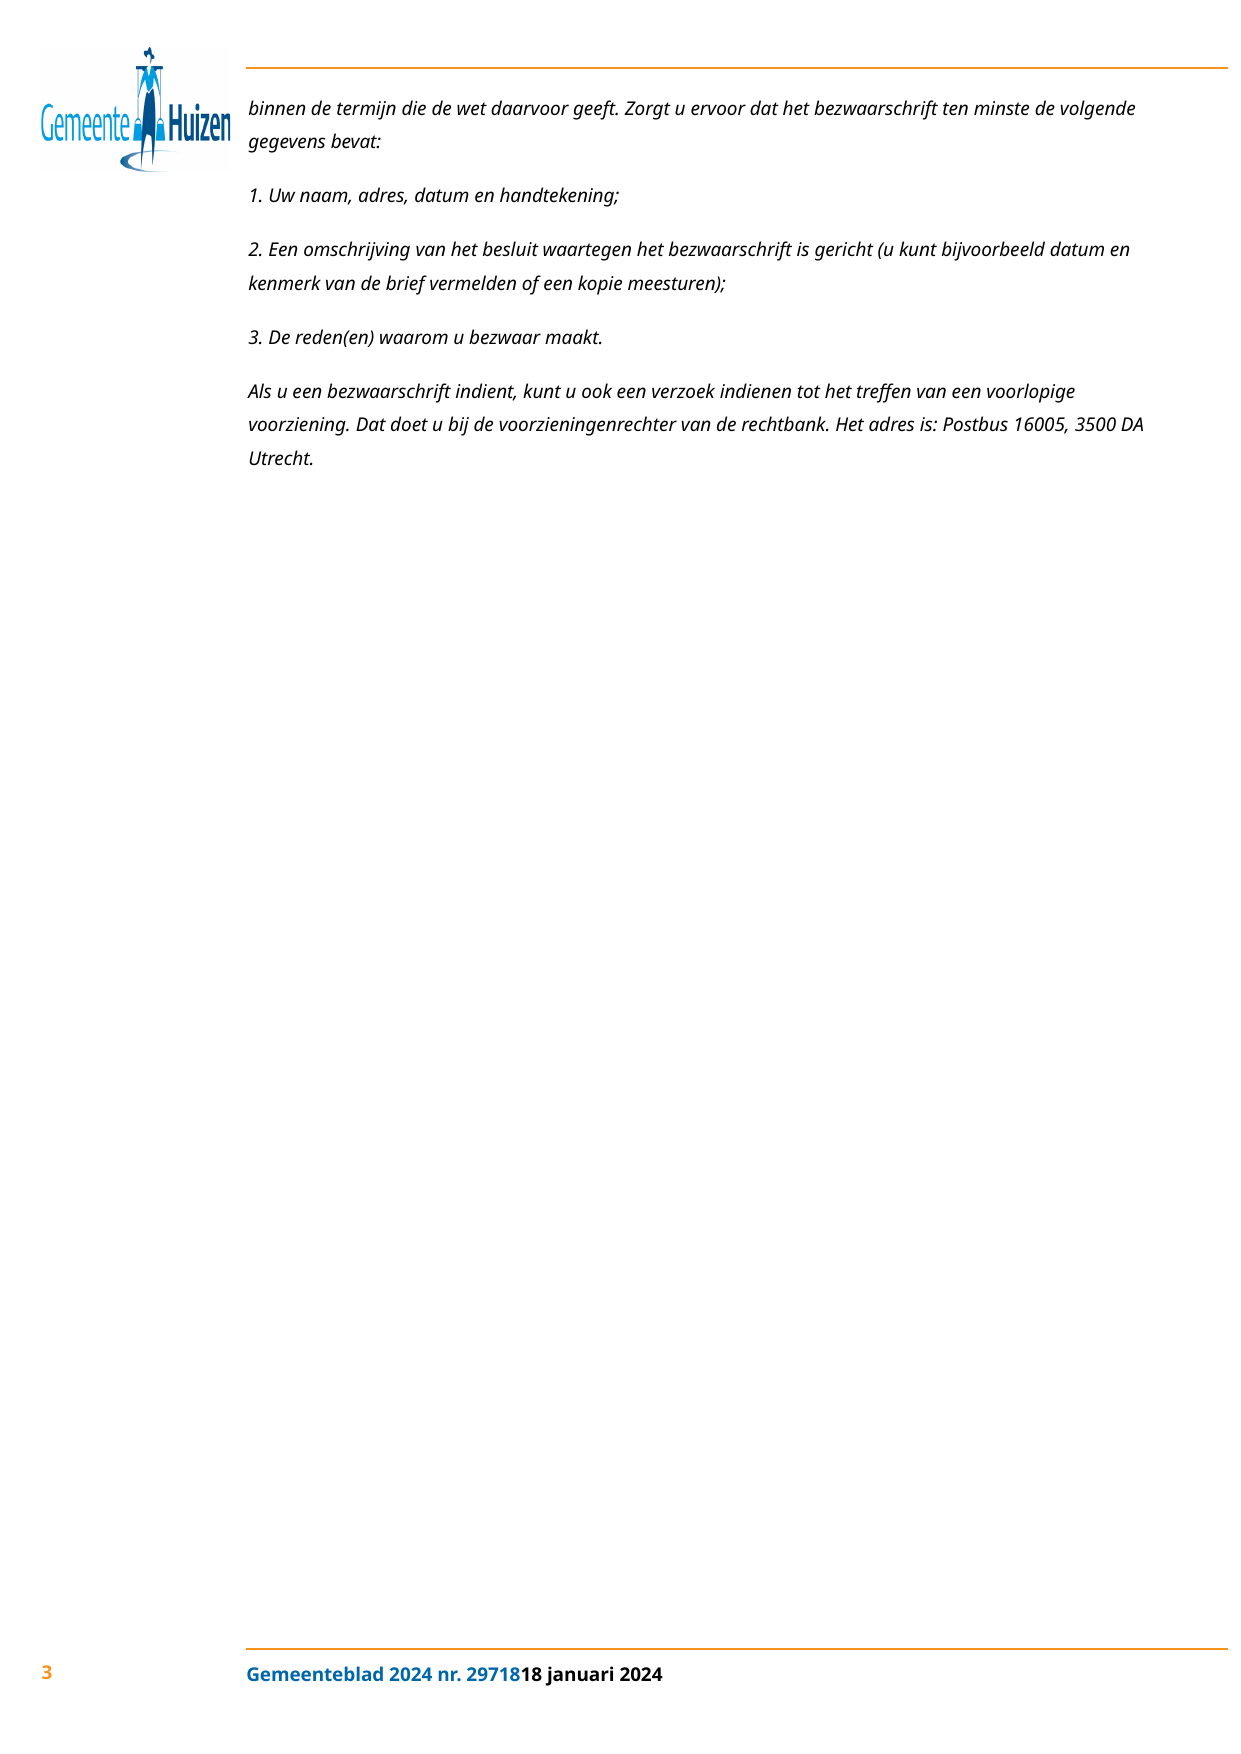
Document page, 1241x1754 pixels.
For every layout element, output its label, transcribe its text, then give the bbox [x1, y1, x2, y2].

text Als u een bezwaarschrift indient, kunt u ook een verzoek indienen tot het treffen van een voorlopige voorziening. Dat doet u bij de voorzieningenrechter van de rechtbank. Het adres is: Postbus 16005, 3500 DA Utrecht. [248, 378, 1152, 471]
text 3. De reden(en) waarom u bezwaar maakt. [248, 324, 1152, 349]
text binnen de termijn die de wet daarvoor geeft. Zorgt u ervoor dat het bezwaarschrift ten minste de volgende gegevens bevat: [248, 95, 1152, 154]
picture [41, 47, 231, 172]
text 2. Een omschrijving van het besluit waartegen het bezwaarschrift is gericht (u kunt bijvoorbeeld datum en kenmerk van de brief vermelden of een kopie meesturen); [248, 236, 1152, 296]
text 1. Uw naam, adres, datum en handtekening; [248, 182, 1152, 208]
